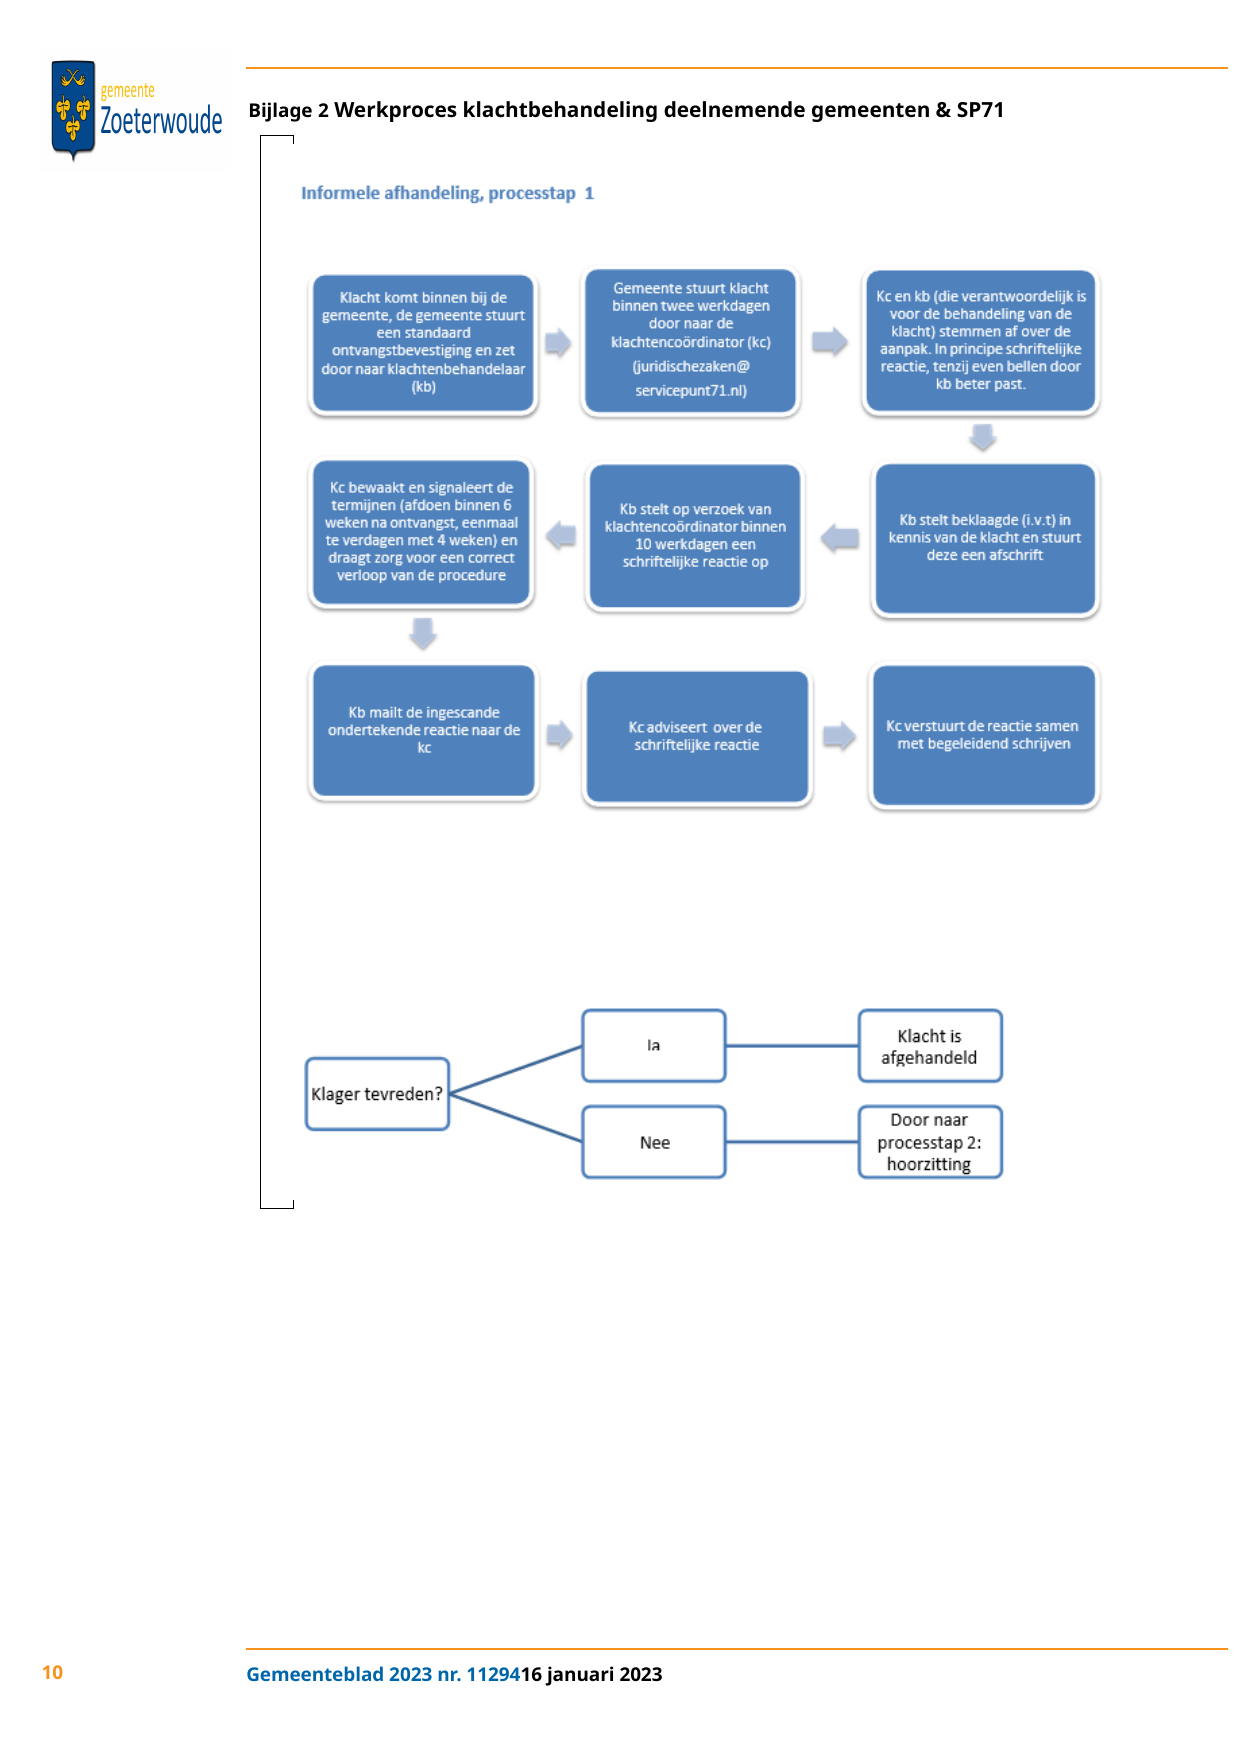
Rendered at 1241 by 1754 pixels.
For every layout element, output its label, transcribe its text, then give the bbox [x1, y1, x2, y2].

picture [41, 47, 231, 172]
picture [268, 144, 1125, 1200]
text Bijlage 2 Werkproces klachtbehandeling deelnemende gemeenten & SP71 [248, 95, 1152, 123]
